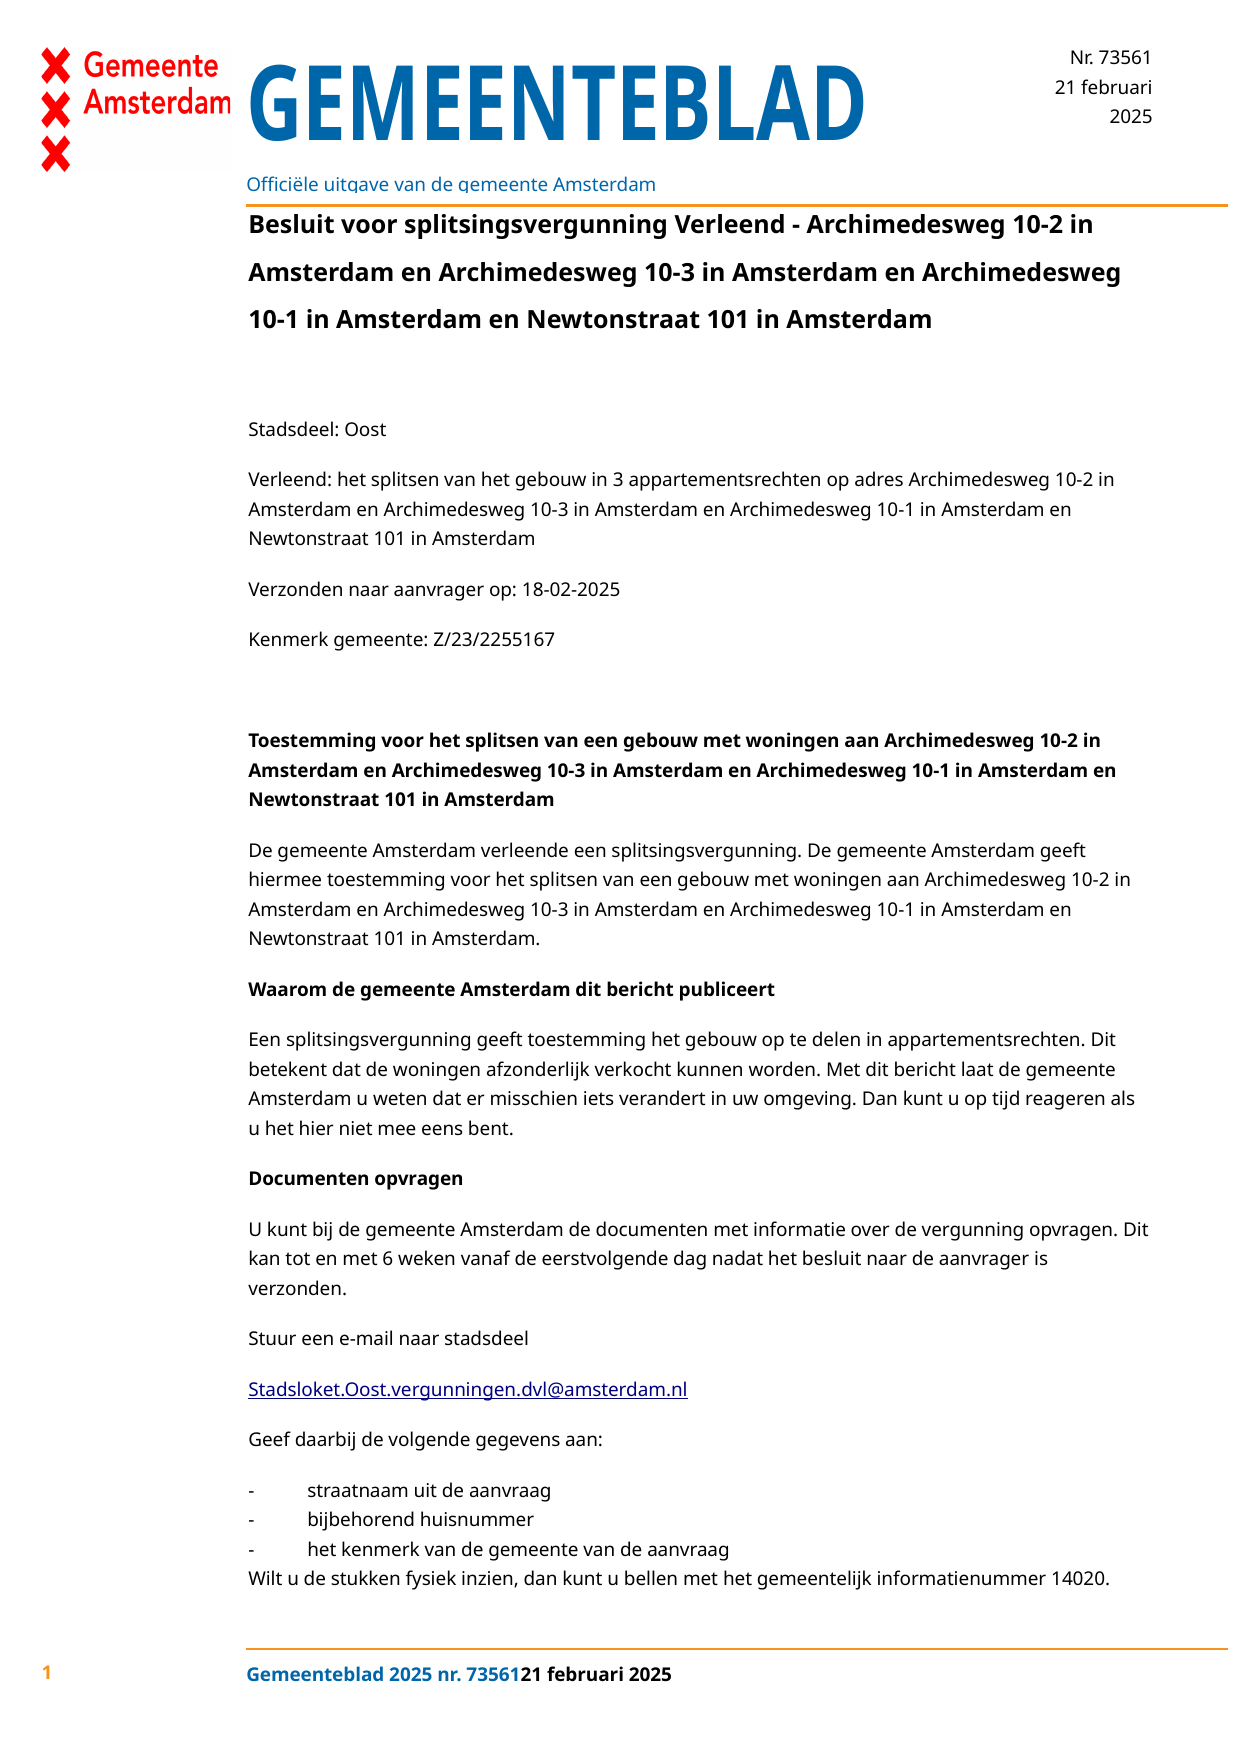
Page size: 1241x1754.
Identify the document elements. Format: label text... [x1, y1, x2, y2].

text U kunt bij de gemeente Amsterdam de documenten met informatie over de vergunning opvragen. Dit kan tot en met 6 weken vanaf de eerstvolgende dag nadat het besluit naar de aanvrager is verzonden. [248, 1216, 1152, 1301]
list straatnaam uit de aanvraag [248, 1477, 1152, 1502]
list het kenmerk van de gemeente van de aanvraag [248, 1536, 1152, 1562]
picture [41, 47, 231, 172]
text Stuur een e-mail naar stadsdeel [248, 1326, 1152, 1351]
text Documenten opvragen [248, 1166, 1152, 1191]
text Geef daarbij de volgende gegevens aan: [248, 1426, 1152, 1452]
text Waarom de gemeente Amsterdam dit bericht publiceert [248, 976, 1152, 1002]
text Verleend: het splitsen van het gebouw in 3 appartementsrechten op adres Archimedesweg 10-2 in Amsterdam en Archimedesweg 10-3 in Amsterdam en Archimedesweg 10-1 in Amsterdam en Newtonstraat 101 in Amsterdam [248, 466, 1152, 551]
text Kenmerk gemeente: Z/23/2255167 [248, 626, 1152, 652]
text Wilt u de stukken fysiek inzien, dan kunt u bellen met het gemeentelijk informatienummer 14020. [248, 1566, 1152, 1591]
text Stadsdeel: Oost [248, 416, 1152, 442]
text Stadsloket.Oost.vergunningen.dvl@amsterdam.nl [248, 1376, 1152, 1402]
text Verzonden naar aanvrager op: 18-02-2025 [248, 576, 1152, 602]
text Een splitsingsvergunning geeft toestemming het gebouw op te delen in appartementsrechten. Dit betekent dat de woningen afzonderlijk verkocht kunnen worden. Met dit bericht laat de gemeente Amsterdam u weten dat er misschien iets verandert in uw omgeving. Dan kunt u op tijd reageren als u het hier niet mee eens bent. [248, 1026, 1152, 1141]
text Besluit voor splitsingsvergunning Verleend - Archimedesweg 10-2 in Amsterdam en Archimedesweg 10-3 in Amsterdam en Archimedesweg 10-1 in Amsterdam en Newtonstraat 101 in Amsterdam [248, 207, 1152, 336]
list bijbehorend huisnummer [248, 1506, 1152, 1532]
text De gemeente Amsterdam verleende een splitsingsvergunning. De gemeente Amsterdam geeft hiermee toestemming voor het splitsen van een gebouw met woningen aan Archimedesweg 10-2 in Amsterdam en Archimedesweg 10-3 in Amsterdam en Archimedesweg 10-1 in Amsterdam en Newtonstraat 101 in Amsterdam. [248, 837, 1152, 951]
text Toestemming voor het splitsen van een gebouw met woningen aan Archimedesweg 10-2 in Amsterdam en Archimedesweg 10-3 in Amsterdam en Archimedesweg 10-1 in Amsterdam en Newtonstraat 101 in Amsterdam [248, 727, 1152, 812]
